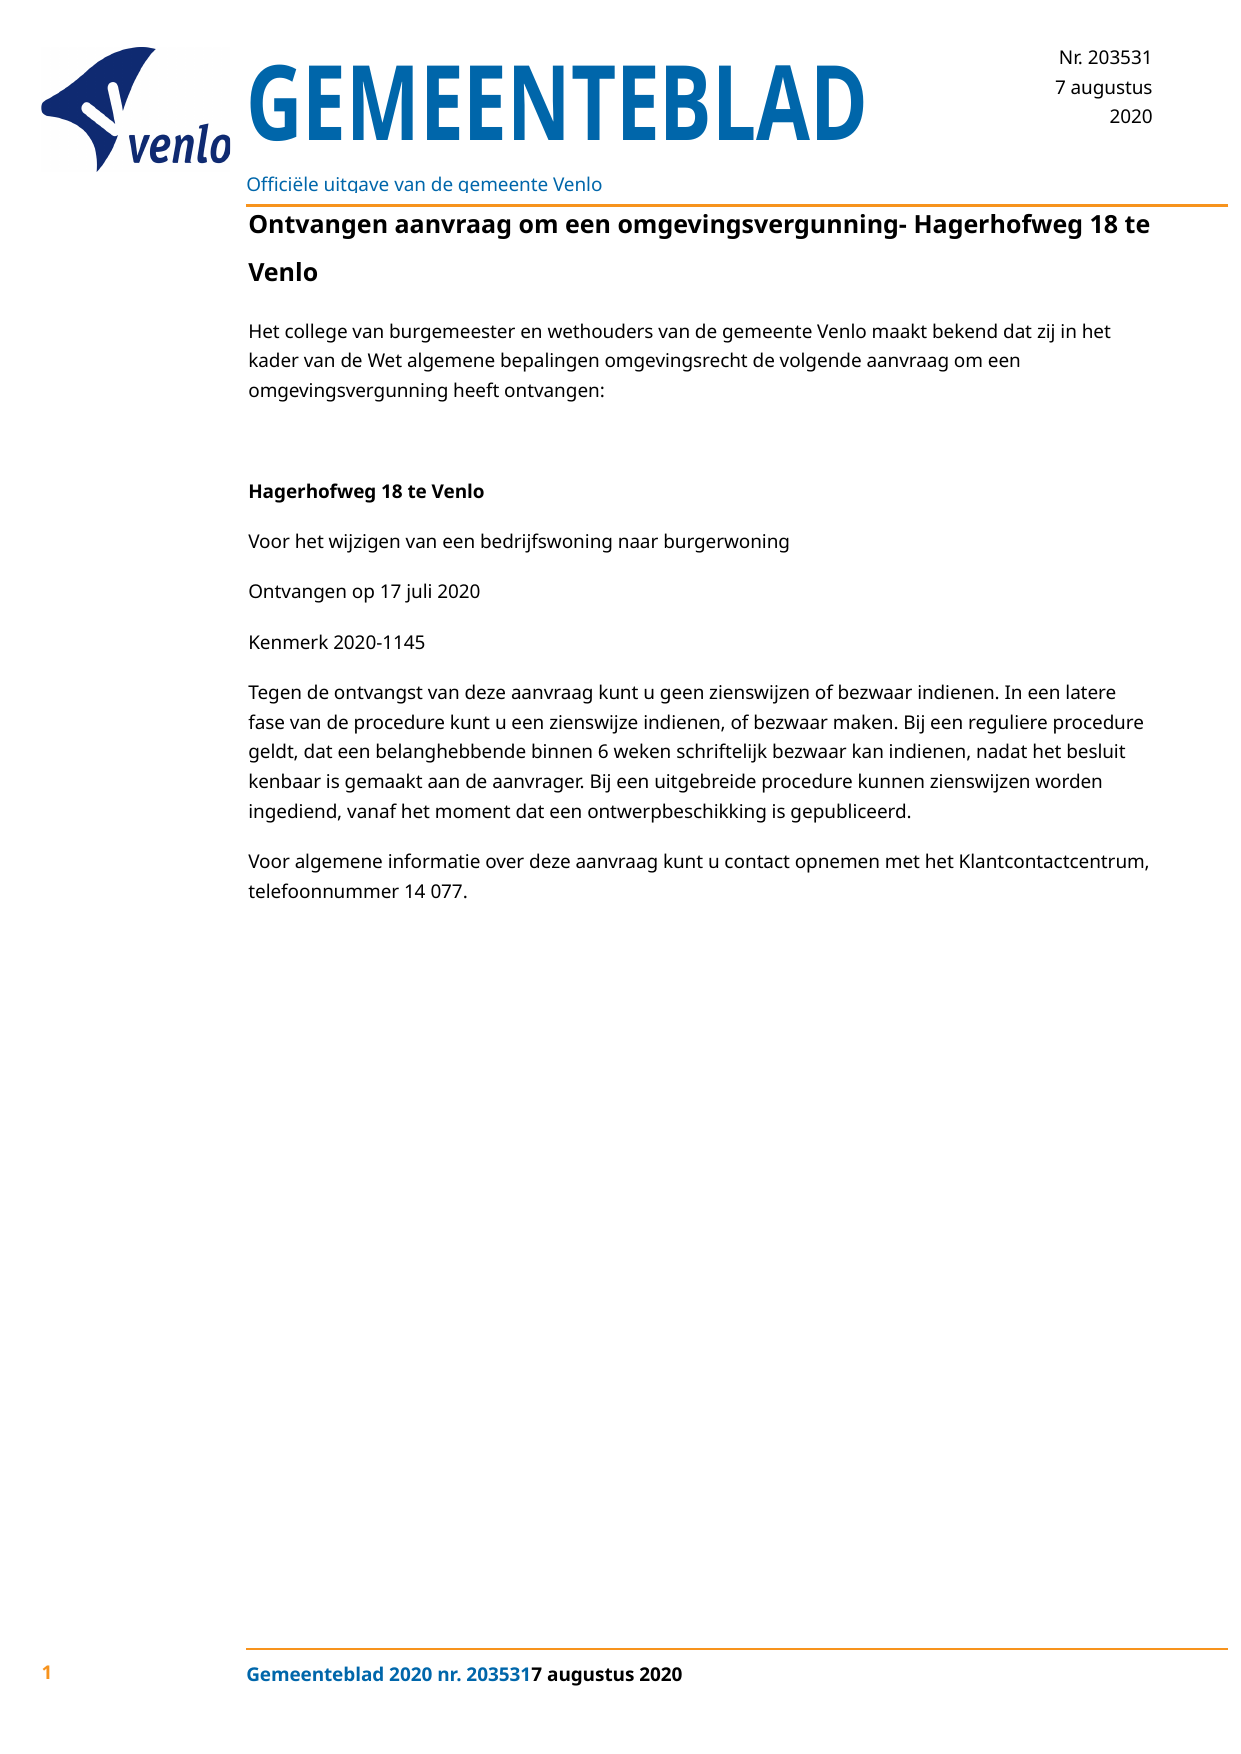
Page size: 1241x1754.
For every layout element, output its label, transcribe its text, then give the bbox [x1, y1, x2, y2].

text Ontvangen aanvraag om een omgevingsvergunning- Hagerhofweg 18 te Venlo [248, 207, 1152, 288]
text Kenmerk 2020-1145 [248, 629, 1152, 655]
text Tegen de ontvangst van deze aanvraag kunt u geen zienswijzen of bezwaar indienen. In een latere fase van de procedure kunt u een zienswijze indienen, of bezwaar maken. Bij een reguliere procedure geldt, dat een belanghebbende binnen 6 weken schriftelijk bezwaar kan indienen, nadat het besluit kenbaar is gemaakt aan de aanvrager. Bij een uitgebreide procedure kunnen zienswijzen worden ingediend, vanaf het moment dat een ontwerpbeschikking is gepubliceerd. [248, 679, 1152, 824]
text Ontvangen op 17 juli 2020 [248, 579, 1152, 604]
text Hagerhofweg 18 te Venlo [248, 478, 1152, 504]
text Voor het wijzigen van een bedrijfswoning naar burgerwoning [248, 528, 1152, 554]
text Het college van burgemeester en wethouders van de gemeente Venlo maakt bekend dat zij in het kader van de Wet algemene bepalingen omgevingsrecht de volgende aanvraag om een omgevingsvergunning heeft ontvangen: [248, 318, 1152, 403]
picture [41, 47, 231, 172]
text Voor algemene informatie over deze aanvraag kunt u contact opnemen met het Klantcontactcentrum, telefoonnummer 14 077. [248, 848, 1152, 904]
